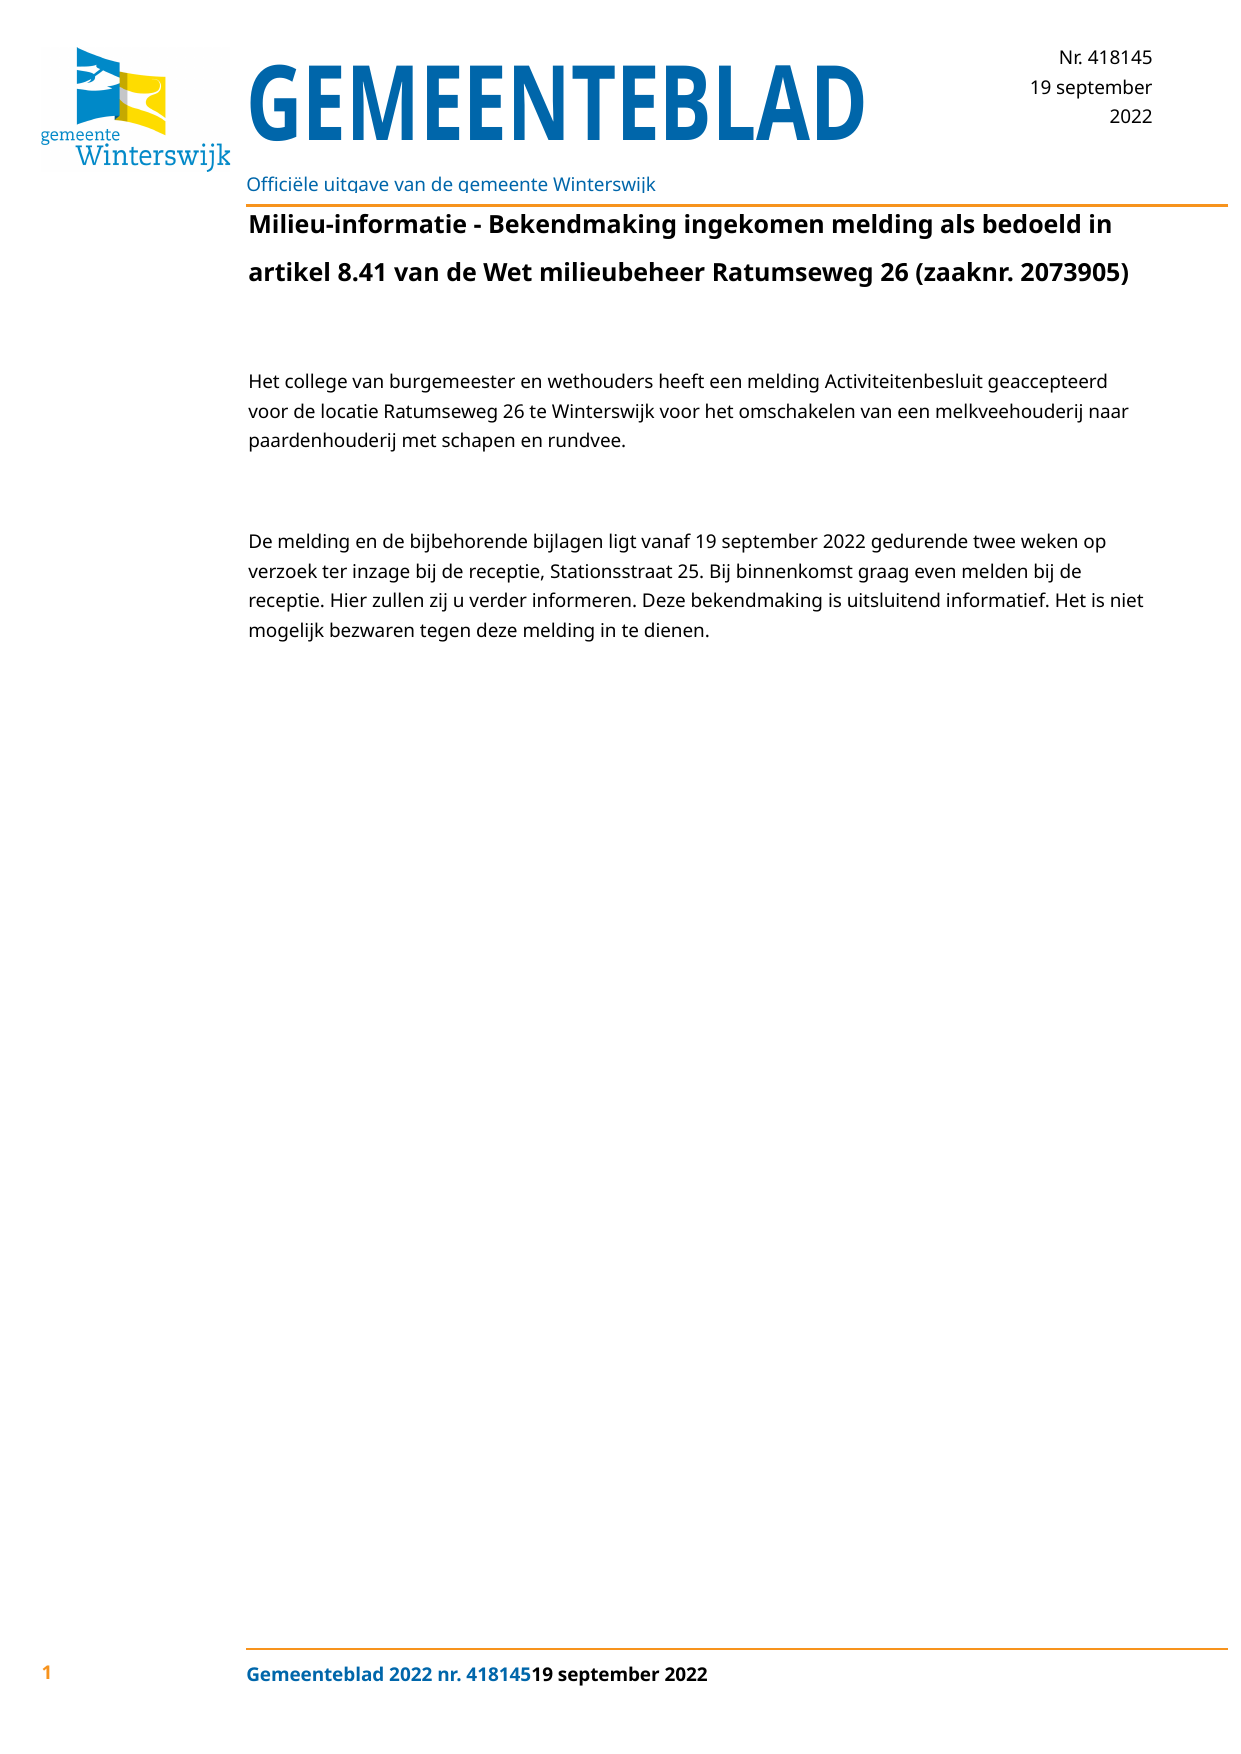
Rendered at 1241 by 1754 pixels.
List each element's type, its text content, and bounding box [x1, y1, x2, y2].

text Het college van burgemeester en wethouders heeft een melding Activiteitenbesluit geaccepteerd voor de locatie Ratumseweg 26 te Winterswijk voor het omschakelen van een melkveehouderij naar paardenhouderij met schapen en rundvee. [248, 368, 1152, 453]
picture [225, 153, 231, 162]
picture [41, 47, 231, 172]
text De melding en de bijbehorende bijlagen ligt vanaf 19 september 2022 gedurende twee weken op verzoek ter inzage bij de receptie, Stationsstraat 25. Bij binnenkomst graag even melden bij de receptie. Hier zullen zij u verder informeren. Deze bekendmaking is uitsluitend informatief. Het is niet mogelijk bezwaren tegen deze melding in te dienen. [248, 528, 1152, 643]
text Milieu-informatie - Bekendmaking ingekomen melding als bedoeld in artikel 8.41 van de Wet milieubeheer Ratumseweg 26 (zaaknr. 2073905) [248, 207, 1152, 288]
